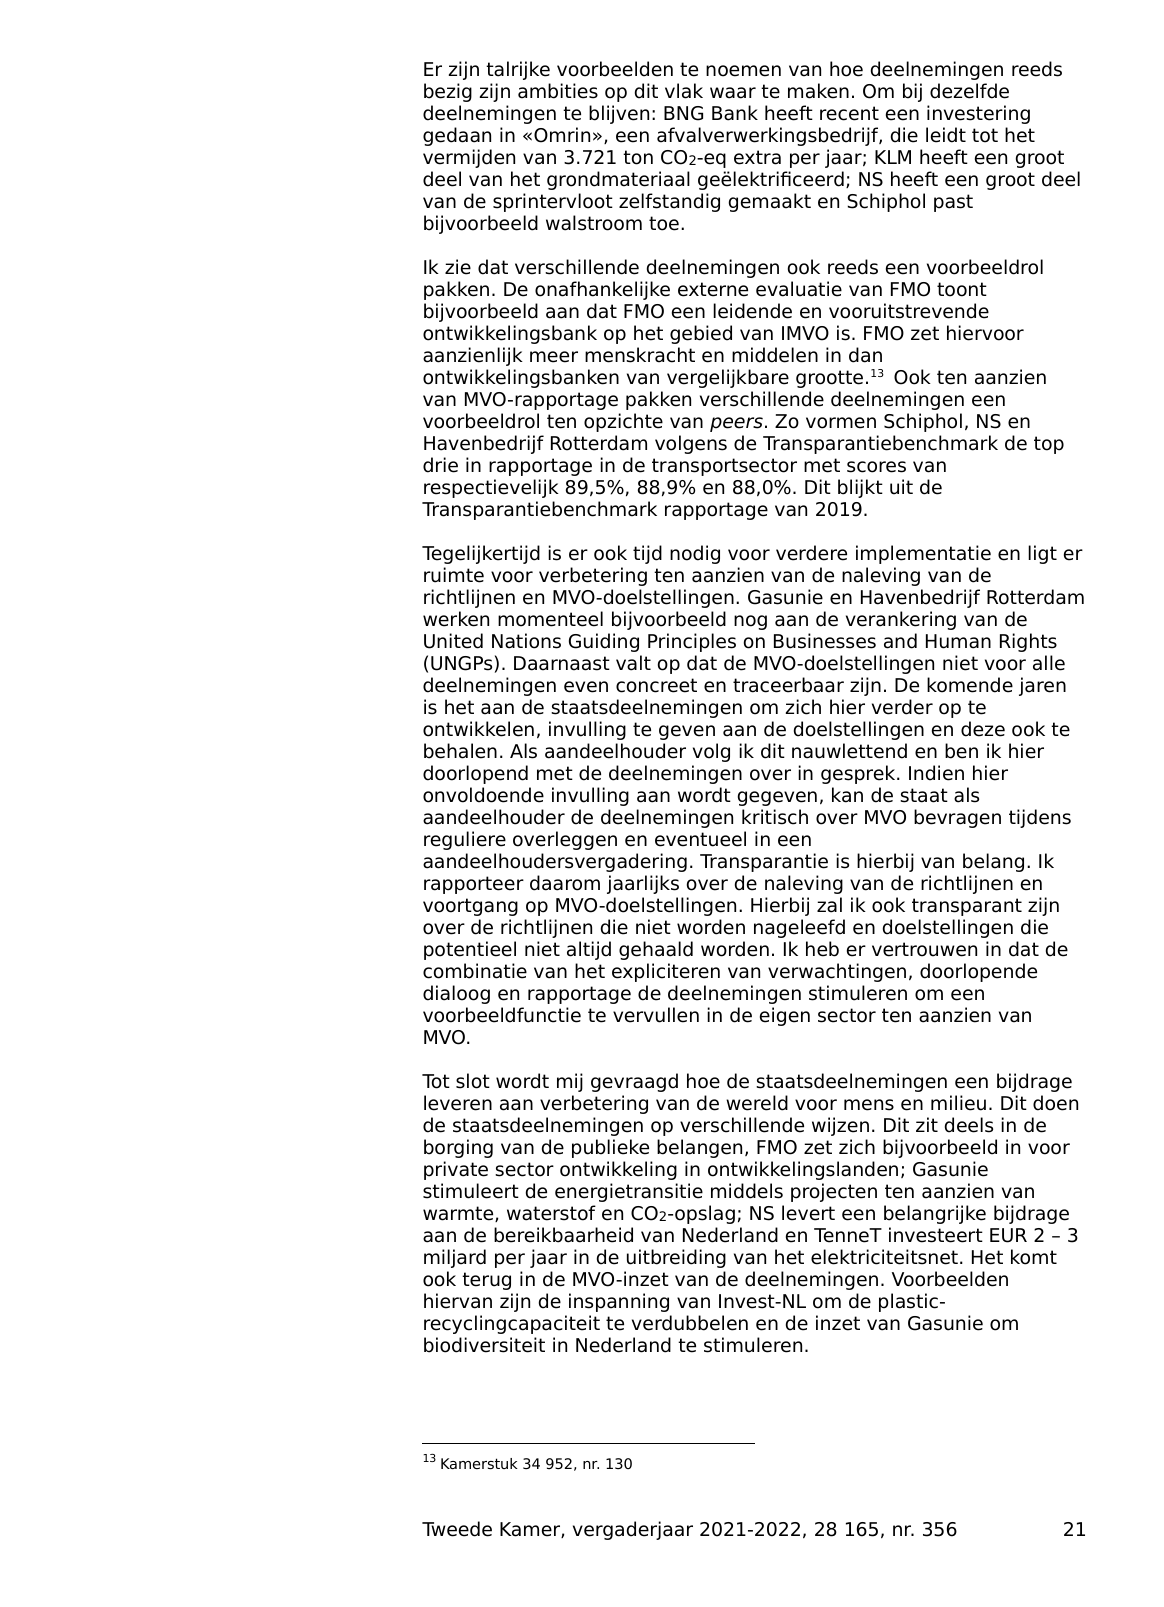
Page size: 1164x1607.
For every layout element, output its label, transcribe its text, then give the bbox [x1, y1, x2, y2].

text Kamerstuk 34 952, nr. 130 [422, 1452, 1087, 1474]
text Tegelijkertijd is er ook tijd nodig voor verdere implementatie en ligt er ruimte voor verbetering ten aanzien van de naleving van de richtlijnen en MVO-doelstellingen. Gasunie en Havenbedrijf Rotterdam werken momenteel bijvoorbeeld nog aan de verankering van de United Nations Guiding Principles on Businesses and Human Rights (UNGPs). Daarnaast valt op dat de MVO-doelstellingen niet voor alle deelnemingen even concreet en traceerbaar zijn. De komende jaren is het aan de staatsdeelnemingen om zich hier verder op te ontwikkelen, invulling te geven aan de doelstellingen en deze ook te behalen. Als aandeelhouder volg ik dit nauwlettend en ben ik hier doorlopend met de deelnemingen over in gesprek. Indien hier onvoldoende invulling aan wordt gegeven, kan de staat als aandeelhouder de deelnemingen kritisch over MVO bevragen tijdens reguliere overleggen en eventueel in een aandeelhoudersvergadering. Transparantie is hierbij van belang. Ik rapporteer daarom jaarlijks over de naleving van de richtlijnen en voortgang op MVO-doelstellingen. Hierbij zal ik ook transparant zijn over de richtlijnen die niet worden nageleefd en doelstellingen die potentieel niet altijd gehaald worden. Ik heb er vertrouwen in dat de combinatie van het expliciteren van verwachtingen, doorlopende dialoog en rapportage de deelnemingen stimuleren om een voorbeeldfunctie te vervullen in de eigen sector ten aanzien van MVO. [422, 543, 1087, 1048]
text Ik zie dat verschillende deelnemingen ook reeds een voorbeeldrol pakken. De onafhankelijke externe evaluatie van FMO toont bijvoorbeeld aan dat FMO een leidende en vooruitstrevende ontwikkelingsbank op het gebied van IMVO is. FMO zet hiervoor aanzienlijk meer menskracht en middelen in dan ontwikkelingsbanken van vergelijkbare grootte. Ook ten aanzien van MVO-rapportage pakken verschillende deelnemingen een voorbeeldrol ten opzichte van peers. Zo vormen Schiphol, NS en Havenbedrijf Rotterdam volgens de Transparantiebenchmark de top drie in rapportage in de transportsector met scores van respectievelijk 89,5%, 88,9% en 88,0%. Dit blijkt uit de Transparantiebenchmark rapportage van 2019. [422, 257, 1087, 521]
text Er zijn talrijke voorbeelden te noemen van hoe deelnemingen reeds bezig zijn ambities op dit vlak waar te maken. Om bij dezelfde deelnemingen te blijven: BNG Bank heeft recent een investering gedaan in «Omrin», een afvalverwerkingsbedrijf, die leidt tot het vermijden van 3.721 ton CO2-eq extra per jaar; KLM heeft een groot deel van het grondmateriaal geëlektrificeerd; NS heeft een groot deel van de sprintervloot zelfstandig gemaakt en Schiphol past bijvoorbeeld walstroom toe. [422, 59, 1087, 235]
text Tot slot wordt mij gevraagd hoe de staatsdeelnemingen een bijdrage leveren aan verbetering van de wereld voor mens en milieu. Dit doen de staatsdeelnemingen op verschillende wijzen. Dit zit deels in de borging van de publieke belangen, FMO zet zich bijvoorbeeld in voor private sector ontwikkeling in ontwikkelingslanden; Gasunie stimuleert de energietransitie middels projecten ten aanzien van warmte, waterstof en CO2-opslag; NS levert een belangrijke bijdrage aan de bereikbaarheid van Nederland en TenneT investeert EUR 2 – 3 miljard per jaar in de uitbreiding van het elektriciteitsnet. Het komt ook terug in de MVO-inzet van de deelnemingen. Voorbeelden hiervan zijn de inspanning van Invest-NL om de plastic-recyclingcapaciteit te verdubbelen en de inzet van Gasunie om biodiversiteit in Nederland te stimuleren. [422, 1071, 1087, 1356]
